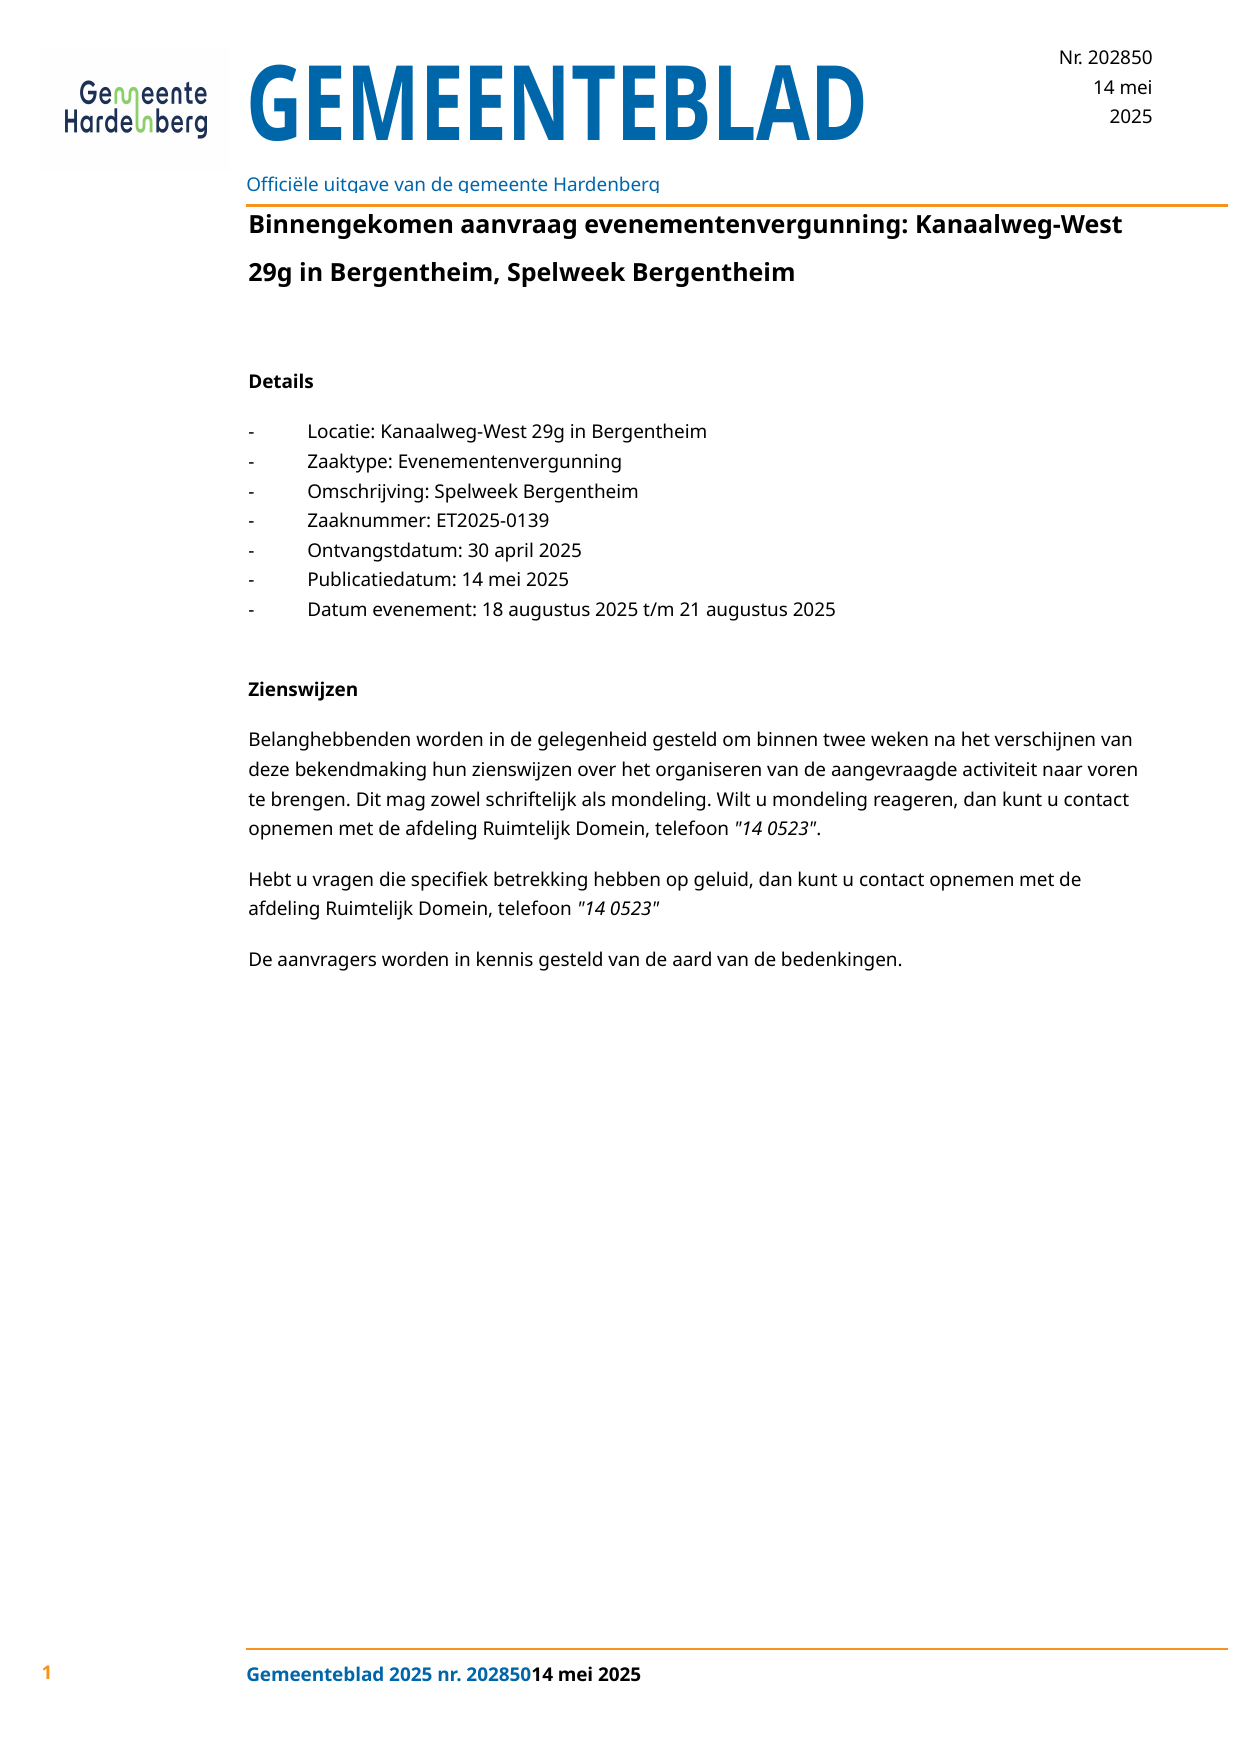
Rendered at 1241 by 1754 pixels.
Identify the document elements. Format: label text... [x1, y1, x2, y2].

list Locatie: Kanaalweg-West 29g in Bergentheim [248, 419, 1152, 444]
text Binnengekomen aanvraag evenementenvergunning: Kanaalweg-West 29g in Bergentheim, Spelweek Bergentheim [248, 207, 1152, 288]
list Datum evenement: 18 augustus 2025 t/m 21 augustus 2025 [248, 596, 1152, 622]
text Details [248, 368, 1152, 394]
text Hebt u vragen die specifiek betrekking hebben op geluid, dan kunt u contact opnemen met de afdeling Ruimtelijk Domein, telefoon "14 0523" [248, 866, 1152, 921]
list Zaaknummer: ET2025-0139 [248, 507, 1152, 533]
list Ontvangstdatum: 30 april 2025 [248, 537, 1152, 563]
list Publicatiedatum: 14 mei 2025 [248, 567, 1152, 592]
picture [41, 47, 231, 172]
list Zaaktype: Evenementenvergunning [248, 448, 1152, 474]
text De aanvragers worden in kennis gesteld van de aard van de bedenkingen. [248, 946, 1152, 972]
text Zienswijzen [248, 676, 1152, 702]
list Omschrijving: Spelweek Bergentheim [248, 478, 1152, 504]
text Belanghebbenden worden in de gelegenheid gesteld om binnen twee weken na het verschijnen van deze bekendmaking hun zienswijzen over het organiseren van de aangevraagde activiteit naar voren te brengen. Dit mag zowel schriftelijk als mondeling. Wilt u mondeling reageren, dan kunt u contact opnemen met de afdeling Ruimtelijk Domein, telefoon "14 0523". [248, 727, 1152, 841]
